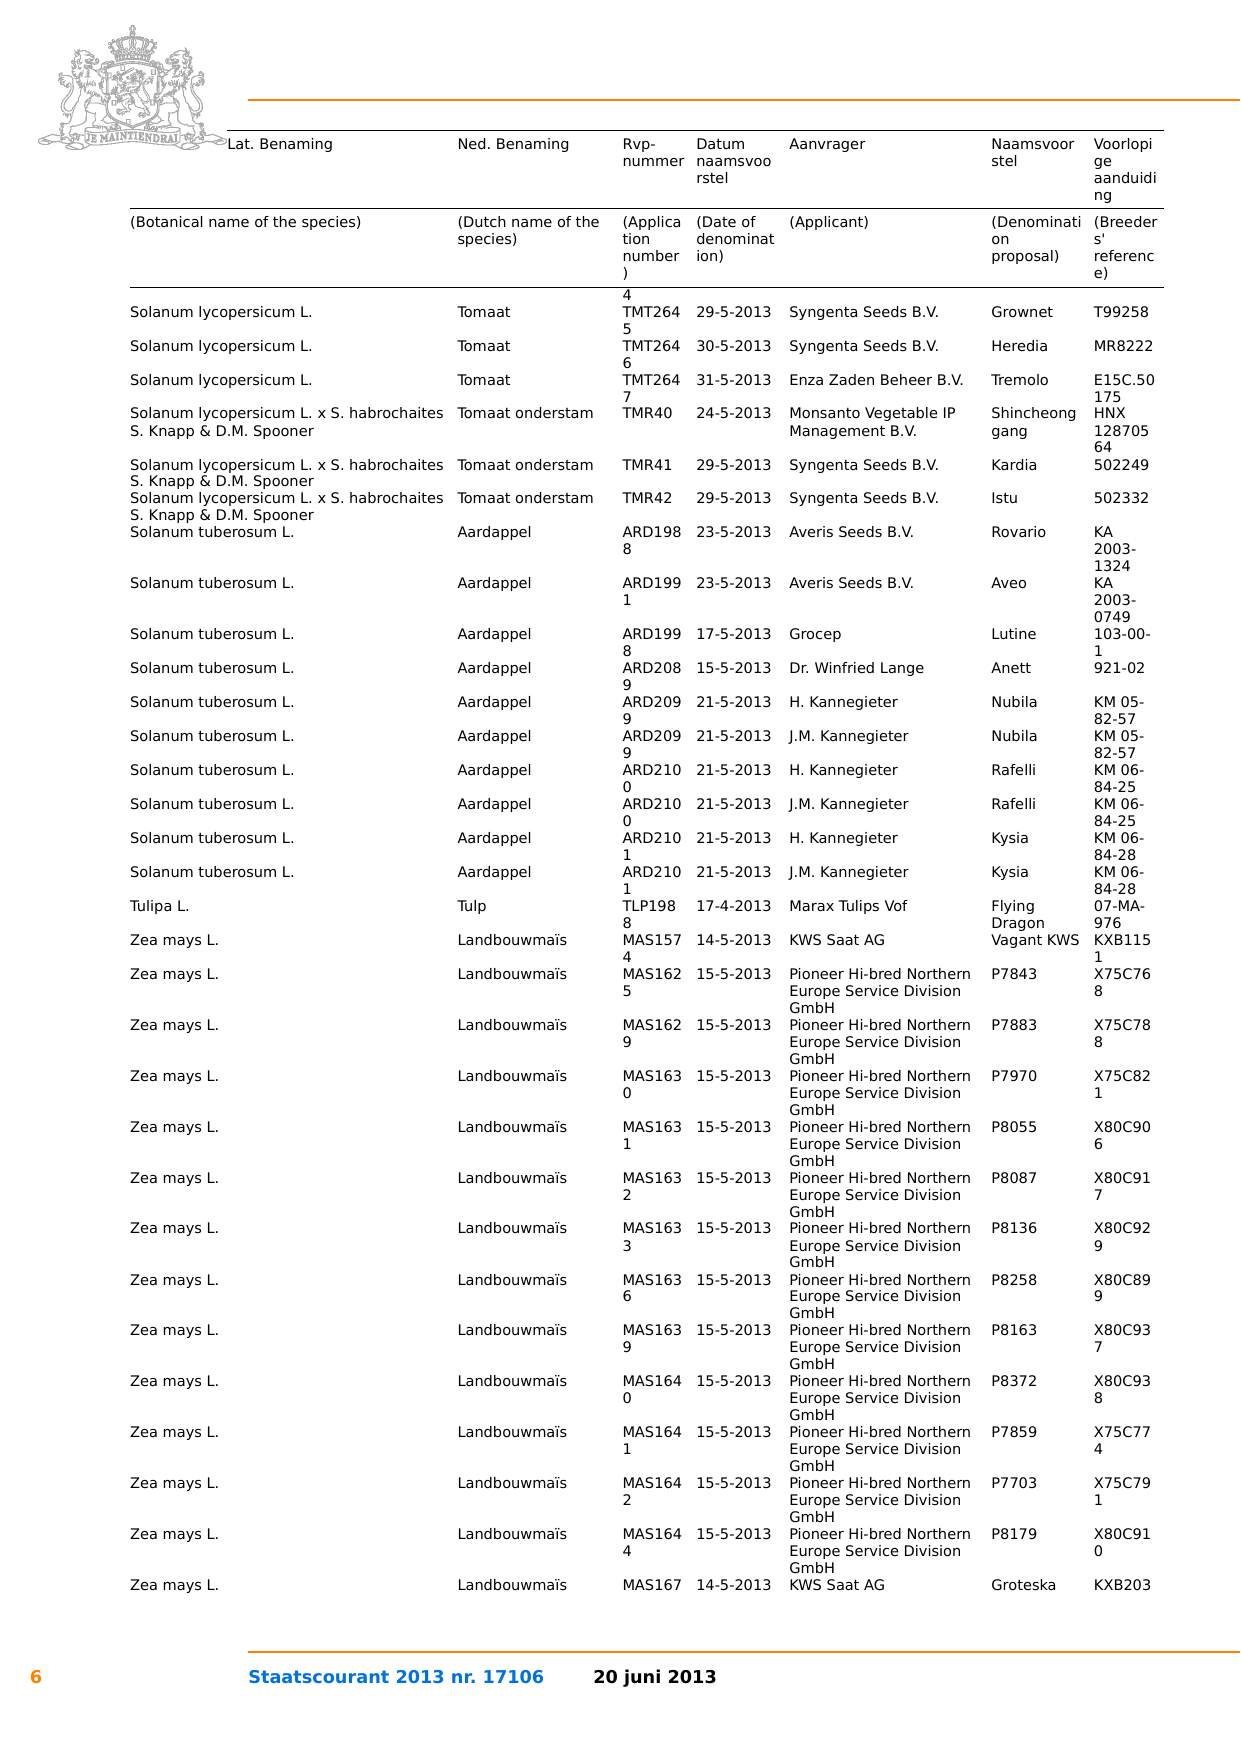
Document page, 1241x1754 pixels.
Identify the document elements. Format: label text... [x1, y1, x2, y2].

table_cell Aardappel [451, 694, 616, 728]
table_cell Landbouwmaïs [451, 966, 616, 1017]
table_cell X80C899 [1088, 1271, 1163, 1322]
table_cell 921-02 [1088, 660, 1163, 694]
table_cell Pioneer Hi-bred Northern Europe Service Division GmbH [783, 1475, 985, 1526]
table_cell Zea mays L. [130, 1119, 451, 1169]
table_cell J.M. Kannegieter [783, 728, 985, 762]
table_cell KM 05-82-57 [1088, 728, 1163, 762]
table_cell 15-5-2013 [690, 1322, 783, 1373]
table_cell Landbouwmaïs [451, 932, 616, 966]
table_cell J.M. Kannegieter [783, 796, 985, 830]
table_cell P7843 [985, 966, 1088, 1017]
table_cell Grownet [985, 304, 1088, 337]
table_cell 21-5-2013 [690, 694, 783, 728]
table_cell ARD2101 [616, 864, 690, 898]
table_cell ARD2100 [616, 762, 690, 796]
table_header Rvp-nummer [616, 131, 690, 208]
table_cell Zea mays L. [130, 1271, 451, 1322]
table_cell Kysia [985, 864, 1088, 898]
table_cell P7859 [985, 1424, 1088, 1475]
table_cell [985, 288, 1088, 303]
table_cell 23-5-2013 [690, 524, 783, 575]
table_cell [1088, 288, 1163, 303]
table_cell Averis Seeds B.V. [783, 575, 985, 626]
table_cell X80C937 [1088, 1322, 1163, 1373]
table_cell Zea mays L. [130, 932, 451, 966]
table_cell Solanum tuberosum L. [130, 524, 451, 575]
table_cell 21-5-2013 [690, 728, 783, 762]
table_cell MAS1639 [616, 1322, 690, 1373]
table_cell Syngenta Seeds B.V. [783, 490, 985, 524]
table_cell Aardappel [451, 575, 616, 626]
table_cell [783, 288, 985, 303]
table_cell Tulp [451, 898, 616, 932]
table_cell Rafelli [985, 762, 1088, 796]
table_cell [451, 288, 616, 303]
table_cell Pioneer Hi-bred Northern Europe Service Division GmbH [783, 1170, 985, 1220]
table_cell Solanum tuberosum L. [130, 660, 451, 694]
table_cell Landbouwmaïs [451, 1526, 616, 1577]
table_cell Solanum tuberosum L. [130, 762, 451, 796]
table_cell 07-MA-976 [1088, 898, 1163, 932]
table_cell Aardappel [451, 524, 616, 575]
table_cell Tomaat onderstam [451, 405, 616, 456]
table_cell Pioneer Hi-bred Northern Europe Service Division GmbH [783, 1322, 985, 1373]
table_cell 15-5-2013 [690, 1526, 783, 1577]
table_cell X80C917 [1088, 1170, 1163, 1220]
table_cell 17-4-2013 [690, 898, 783, 932]
table_cell X80C929 [1088, 1220, 1163, 1271]
table_cell Lutine [985, 626, 1088, 660]
table_header Voorlopige aanduiding [1088, 131, 1163, 208]
table_cell TMT2647 [616, 371, 690, 405]
table_cell MAS1642 [616, 1475, 690, 1526]
table_cell E15C.50175 [1088, 371, 1163, 405]
table_cell Zea mays L. [130, 966, 451, 1017]
table_cell Anett [985, 660, 1088, 694]
table_cell Pioneer Hi-bred Northern Europe Service Division GmbH [783, 966, 985, 1017]
table_cell Landbouwmaïs [451, 1220, 616, 1271]
table_cell Rafelli [985, 796, 1088, 830]
table_cell ARD2099 [616, 694, 690, 728]
table_cell 14-5-2013 [690, 1577, 783, 1594]
table_cell KM 05-82-57 [1088, 694, 1163, 728]
table_cell Landbouwmaïs [451, 1322, 616, 1373]
table_cell Zea mays L. [130, 1068, 451, 1118]
table_cell Pioneer Hi-bred Northern Europe Service Division GmbH [783, 1373, 985, 1424]
table_cell Kardia [985, 456, 1088, 490]
table_cell P8087 [985, 1170, 1088, 1220]
table_cell KXB1151 [1088, 932, 1163, 966]
table_cell MAS1630 [616, 1068, 690, 1118]
table_cell Solanum lycopersicum L. x S. habrochaites S. Knapp & D.M. Spooner [130, 405, 451, 456]
table_cell Kysia [985, 830, 1088, 864]
table_cell MAS1633 [616, 1220, 690, 1271]
table_header Naamsvoorstel [985, 131, 1088, 208]
table_cell KA 2003-1324 [1088, 524, 1163, 575]
table_cell 502332 [1088, 490, 1163, 524]
table_header Ned. Benaming [451, 131, 616, 208]
table_cell X75C768 [1088, 966, 1163, 1017]
table_cell Pioneer Hi-bred Northern Europe Service Division GmbH [783, 1017, 985, 1068]
table_cell H. Kannegieter [783, 694, 985, 728]
table_cell 14-5-2013 [690, 932, 783, 966]
table_cell MAS1636 [616, 1271, 690, 1322]
table_cell P7883 [985, 1017, 1088, 1068]
picture [38, 25, 227, 150]
table_cell Tulipa L. [130, 898, 451, 932]
table_cell Solanum lycopersicum L. [130, 371, 451, 405]
table_cell 4 [616, 288, 690, 303]
table_cell Aardappel [451, 864, 616, 898]
table_cell Landbouwmaïs [451, 1170, 616, 1220]
table_cell HNX 12870564 [1088, 405, 1163, 456]
table_cell Aveo [985, 575, 1088, 626]
table_cell P7970 [985, 1068, 1088, 1118]
table_cell [690, 288, 783, 303]
table_cell MAS1644 [616, 1526, 690, 1577]
table_cell X75C774 [1088, 1424, 1163, 1475]
table_cell P8163 [985, 1322, 1088, 1373]
table_cell MR8222 [1088, 338, 1163, 371]
table_cell Solanum lycopersicum L. [130, 338, 451, 371]
table_cell 23-5-2013 [690, 575, 783, 626]
table_cell T99258 [1088, 304, 1163, 337]
table_cell TLP1988 [616, 898, 690, 932]
table_cell 21-5-2013 [690, 830, 783, 864]
table_cell Syngenta Seeds B.V. [783, 456, 985, 490]
table_cell KWS Saat AG [783, 932, 985, 966]
table_cell 15-5-2013 [690, 1373, 783, 1424]
table_cell Tomaat onderstam [451, 456, 616, 490]
table_cell MAS1631 [616, 1119, 690, 1169]
table_cell 21-5-2013 [690, 796, 783, 830]
table_cell Syngenta Seeds B.V. [783, 338, 985, 371]
table_cell Zea mays L. [130, 1220, 451, 1271]
table_cell Solanum tuberosum L. [130, 830, 451, 864]
table_cell Landbouwmaïs [451, 1424, 616, 1475]
table_cell ARD1991 [616, 575, 690, 626]
table_cell Nubila [985, 728, 1088, 762]
table_cell 29-5-2013 [690, 304, 783, 337]
table_cell 15-5-2013 [690, 1220, 783, 1271]
table_cell TMT2646 [616, 338, 690, 371]
table_cell Solanum lycopersicum L. x S. habrochaites S. Knapp & D.M. Spooner [130, 456, 451, 490]
table_cell Zea mays L. [130, 1322, 451, 1373]
table_cell Tomaat [451, 371, 616, 405]
table_cell 31-5-2013 [690, 371, 783, 405]
table_cell Solanum tuberosum L. [130, 694, 451, 728]
table_cell Solanum tuberosum L. [130, 575, 451, 626]
table_cell TMR41 [616, 456, 690, 490]
table_cell 15-5-2013 [690, 1119, 783, 1169]
table_cell Solanum tuberosum L. [130, 626, 451, 660]
table_cell MAS1625 [616, 966, 690, 1017]
table_cell Heredia [985, 338, 1088, 371]
table_cell Grocep [783, 626, 985, 660]
table_cell (Botanical name of the species) [130, 209, 451, 287]
table_cell MAS1641 [616, 1424, 690, 1475]
table_cell X75C791 [1088, 1475, 1163, 1526]
table_cell Tomaat [451, 304, 616, 337]
table_cell Tomaat [451, 338, 616, 371]
table_cell Istu [985, 490, 1088, 524]
table_cell Zea mays L. [130, 1475, 451, 1526]
table_cell P8258 [985, 1271, 1088, 1322]
table_cell Pioneer Hi-bred Northern Europe Service Division GmbH [783, 1119, 985, 1169]
table_cell Solanum tuberosum L. [130, 796, 451, 830]
table_cell Aardappel [451, 762, 616, 796]
table_cell (Applicant) [783, 209, 985, 287]
table_cell 21-5-2013 [690, 762, 783, 796]
table_cell Zea mays L. [130, 1424, 451, 1475]
table_cell Zea mays L. [130, 1373, 451, 1424]
table_cell 15-5-2013 [690, 1068, 783, 1118]
table_cell Zea mays L. [130, 1577, 451, 1594]
table_cell Groteska [985, 1577, 1088, 1594]
table_cell ARD2099 [616, 728, 690, 762]
table_cell (Denomination proposal) [985, 209, 1088, 287]
table_cell Tremolo [985, 371, 1088, 405]
table_cell ARD1988 [616, 524, 690, 575]
table_cell 24-5-2013 [690, 405, 783, 456]
table_cell H. Kannegieter [783, 762, 985, 796]
table_cell Enza Zaden Beheer B.V. [783, 371, 985, 405]
table_cell Zea mays L. [130, 1017, 451, 1068]
table_cell 15-5-2013 [690, 1017, 783, 1068]
table_cell Pioneer Hi-bred Northern Europe Service Division GmbH [783, 1220, 985, 1271]
table_cell P8136 [985, 1220, 1088, 1271]
table_cell 21-5-2013 [690, 864, 783, 898]
table_cell Tomaat onderstam [451, 490, 616, 524]
table_cell 30-5-2013 [690, 338, 783, 371]
table_cell Aardappel [451, 626, 616, 660]
table_cell TMR42 [616, 490, 690, 524]
table_cell Solanum lycopersicum L. [130, 304, 451, 337]
table_cell ARD2101 [616, 830, 690, 864]
table_cell Landbouwmaïs [451, 1577, 616, 1594]
table_cell Monsanto Vegetable IP Management B.V. [783, 405, 985, 456]
table_cell Zea mays L. [130, 1170, 451, 1220]
table_cell Solanum lycopersicum L. x S. habrochaites S. Knapp & D.M. Spooner [130, 490, 451, 524]
table_cell X80C938 [1088, 1373, 1163, 1424]
table_cell 29-5-2013 [690, 456, 783, 490]
table_cell Pioneer Hi-bred Northern Europe Service Division GmbH [783, 1424, 985, 1475]
table_cell 502249 [1088, 456, 1163, 490]
table_cell Zea mays L. [130, 1526, 451, 1577]
table_cell Dr. Winfried Lange [783, 660, 985, 694]
table_cell (Application number) [616, 209, 690, 287]
table_cell KA 2003-0749 [1088, 575, 1163, 626]
table_cell MAS1640 [616, 1373, 690, 1424]
table_cell X75C788 [1088, 1017, 1163, 1068]
table_cell Nubila [985, 694, 1088, 728]
table_cell TMT2645 [616, 304, 690, 337]
table_cell Landbouwmaïs [451, 1068, 616, 1118]
table_cell TMR40 [616, 405, 690, 456]
table_cell 15-5-2013 [690, 660, 783, 694]
table_cell (Dutch name of the species) [451, 209, 616, 287]
table_cell Landbouwmaïs [451, 1017, 616, 1068]
table_cell KM 06-84-28 [1088, 864, 1163, 898]
table_cell KWS Saat AG [783, 1577, 985, 1594]
table_cell (Breeders' reference) [1088, 209, 1163, 287]
table_cell KM 06-84-25 [1088, 796, 1163, 830]
table_cell Aardappel [451, 728, 616, 762]
table_cell Pioneer Hi-bred Northern Europe Service Division GmbH [783, 1526, 985, 1577]
table_cell MAS1574 [616, 932, 690, 966]
table_cell X80C910 [1088, 1526, 1163, 1577]
table_cell MAS1629 [616, 1017, 690, 1068]
table_cell Landbouwmaïs [451, 1475, 616, 1526]
table_cell KM 06-84-28 [1088, 830, 1163, 864]
table_cell Marax Tulips Vof [783, 898, 985, 932]
table_cell MAS167 [616, 1577, 690, 1594]
table_cell P7703 [985, 1475, 1088, 1526]
table_cell 17-5-2013 [690, 626, 783, 660]
table_cell 15-5-2013 [690, 1170, 783, 1220]
table_cell 15-5-2013 [690, 1424, 783, 1475]
table_cell P8055 [985, 1119, 1088, 1169]
table_cell 15-5-2013 [690, 966, 783, 1017]
table_cell Vagant KWS [985, 932, 1088, 966]
table_cell Pioneer Hi-bred Northern Europe Service Division GmbH [783, 1068, 985, 1118]
table_cell Averis Seeds B.V. [783, 524, 985, 575]
table_cell Rovario [985, 524, 1088, 575]
table_cell Syngenta Seeds B.V. [783, 304, 985, 337]
table_cell Flying Dragon [985, 898, 1088, 932]
table_cell ARD1998 [616, 626, 690, 660]
table_cell KM 06-84-25 [1088, 762, 1163, 796]
table_cell Aardappel [451, 660, 616, 694]
table_cell Solanum tuberosum L. [130, 728, 451, 762]
table_cell 15-5-2013 [690, 1271, 783, 1322]
table_cell Aardappel [451, 830, 616, 864]
table_cell MAS1632 [616, 1170, 690, 1220]
table_cell X75C821 [1088, 1068, 1163, 1118]
table_cell Landbouwmaïs [451, 1119, 616, 1169]
table_cell 15-5-2013 [690, 1475, 783, 1526]
table_header Lat. Benaming [130, 131, 451, 208]
table_cell (Date of denomination) [690, 209, 783, 287]
table_cell KXB203 [1088, 1577, 1163, 1594]
table_header Datum naamsvoorstel [690, 131, 783, 208]
table_cell ARD2089 [616, 660, 690, 694]
table_cell H. Kannegieter [783, 830, 985, 864]
table_cell Aardappel [451, 796, 616, 830]
table_cell Pioneer Hi-bred Northern Europe Service Division GmbH [783, 1271, 985, 1322]
table_cell [130, 288, 451, 303]
table_cell 103-00-1 [1088, 626, 1163, 660]
table_cell ARD2100 [616, 796, 690, 830]
table_header Aanvrager [783, 131, 985, 208]
table_cell P8179 [985, 1526, 1088, 1577]
table_cell J.M. Kannegieter [783, 864, 985, 898]
table_cell Shincheonggang [985, 405, 1088, 456]
table_cell Landbouwmaïs [451, 1271, 616, 1322]
table_cell 29-5-2013 [690, 490, 783, 524]
table_cell Landbouwmaïs [451, 1373, 616, 1424]
table_cell X80C906 [1088, 1119, 1163, 1169]
table_cell Solanum tuberosum L. [130, 864, 451, 898]
table_cell P8372 [985, 1373, 1088, 1424]
